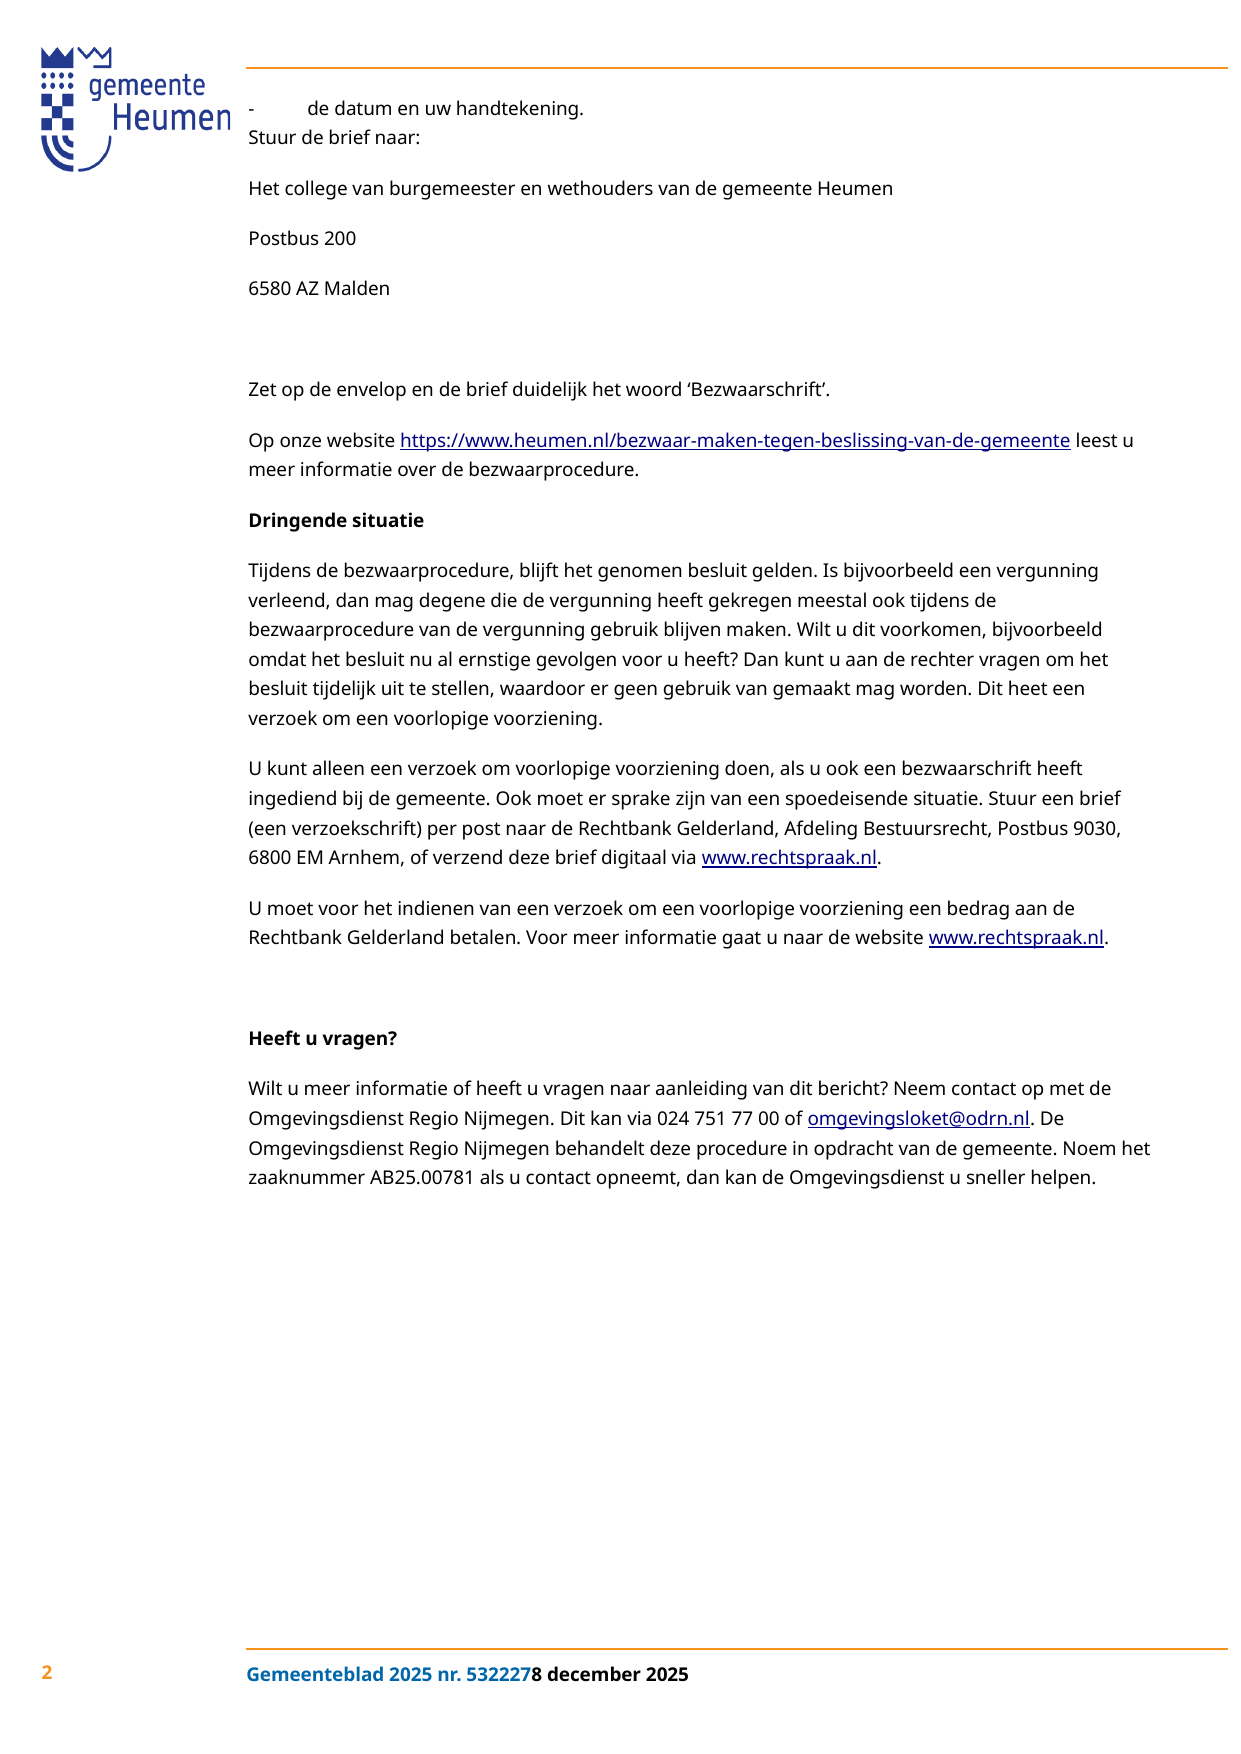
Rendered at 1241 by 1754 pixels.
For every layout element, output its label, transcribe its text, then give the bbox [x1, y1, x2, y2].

list de datum en uw handtekening. [248, 95, 1152, 121]
text U moet voor het indienen van een verzoek om een voorlopige voorziening een bedrag aan de Rechtbank Gelderland betalen. Voor meer informatie gaat u naar de website www.rechtspraak.nl. [248, 895, 1152, 950]
text Wilt u meer informatie of heeft u vragen naar aanleiding van dit bericht? Neem contact op met de Omgevingsdienst Regio Nijmegen. Dit kan via 024 751 77 00 of omgevingsloket@odrn.nl. De Omgevingsdienst Regio Nijmegen behandelt deze procedure in opdracht van de gemeente. Noem het zaaknummer AB25.00781 als u contact opneemt, dan kan de Omgevingsdienst u sneller helpen. [248, 1076, 1152, 1190]
picture [41, 47, 231, 172]
text Op onze website https://www.heumen.nl/bezwaar-maken-tegen-beslissing-van-de-gemeente leest u meer informatie over de bezwaarprocedure. [248, 427, 1152, 482]
text Het college van burgemeester en wethouders van de gemeente Heumen [248, 175, 1152, 201]
text Dringende situatie [248, 507, 1152, 533]
text Postbus 200 [248, 225, 1152, 251]
text Stuur de brief naar: [248, 124, 1152, 150]
text U kunt alleen een verzoek om voorlopige voorziening doen, als u ook een bezwaarschrift heeft ingediend bij de gemeente. Ook moet er sprake zijn van een spoedeisende situatie. Stuur een brief (een verzoekschrift) per post naar de Rechtbank Gelderland, Afdeling Bestuursrecht, Postbus 9030, 6800 EM Arnhem, of verzend deze brief digitaal via www.rechtspraak.nl. [248, 756, 1152, 870]
text Tijdens de bezwaarprocedure, blijft het genomen besluit gelden. Is bijvoorbeeld een vergunning verleend, dan mag degene die de vergunning heeft gekregen meestal ook tijdens de bezwaarprocedure van de vergunning gebruik blijven maken. Wilt u dit voorkomen, bijvoorbeeld omdat het besluit nu al ernstige gevolgen voor u heeft? Dan kunt u aan de rechter vragen om het besluit tijdelijk uit te stellen, waardoor er geen gebruik van gemaakt mag worden. Dit heet een verzoek om een voorlopige voorziening. [248, 557, 1152, 731]
text Zet op de envelop en de brief duidelijk het woord ‘Bezwaarschrift’. [248, 376, 1152, 402]
text 6580 AZ Malden [248, 276, 1152, 301]
text Heeft u vragen? [248, 1025, 1152, 1051]
